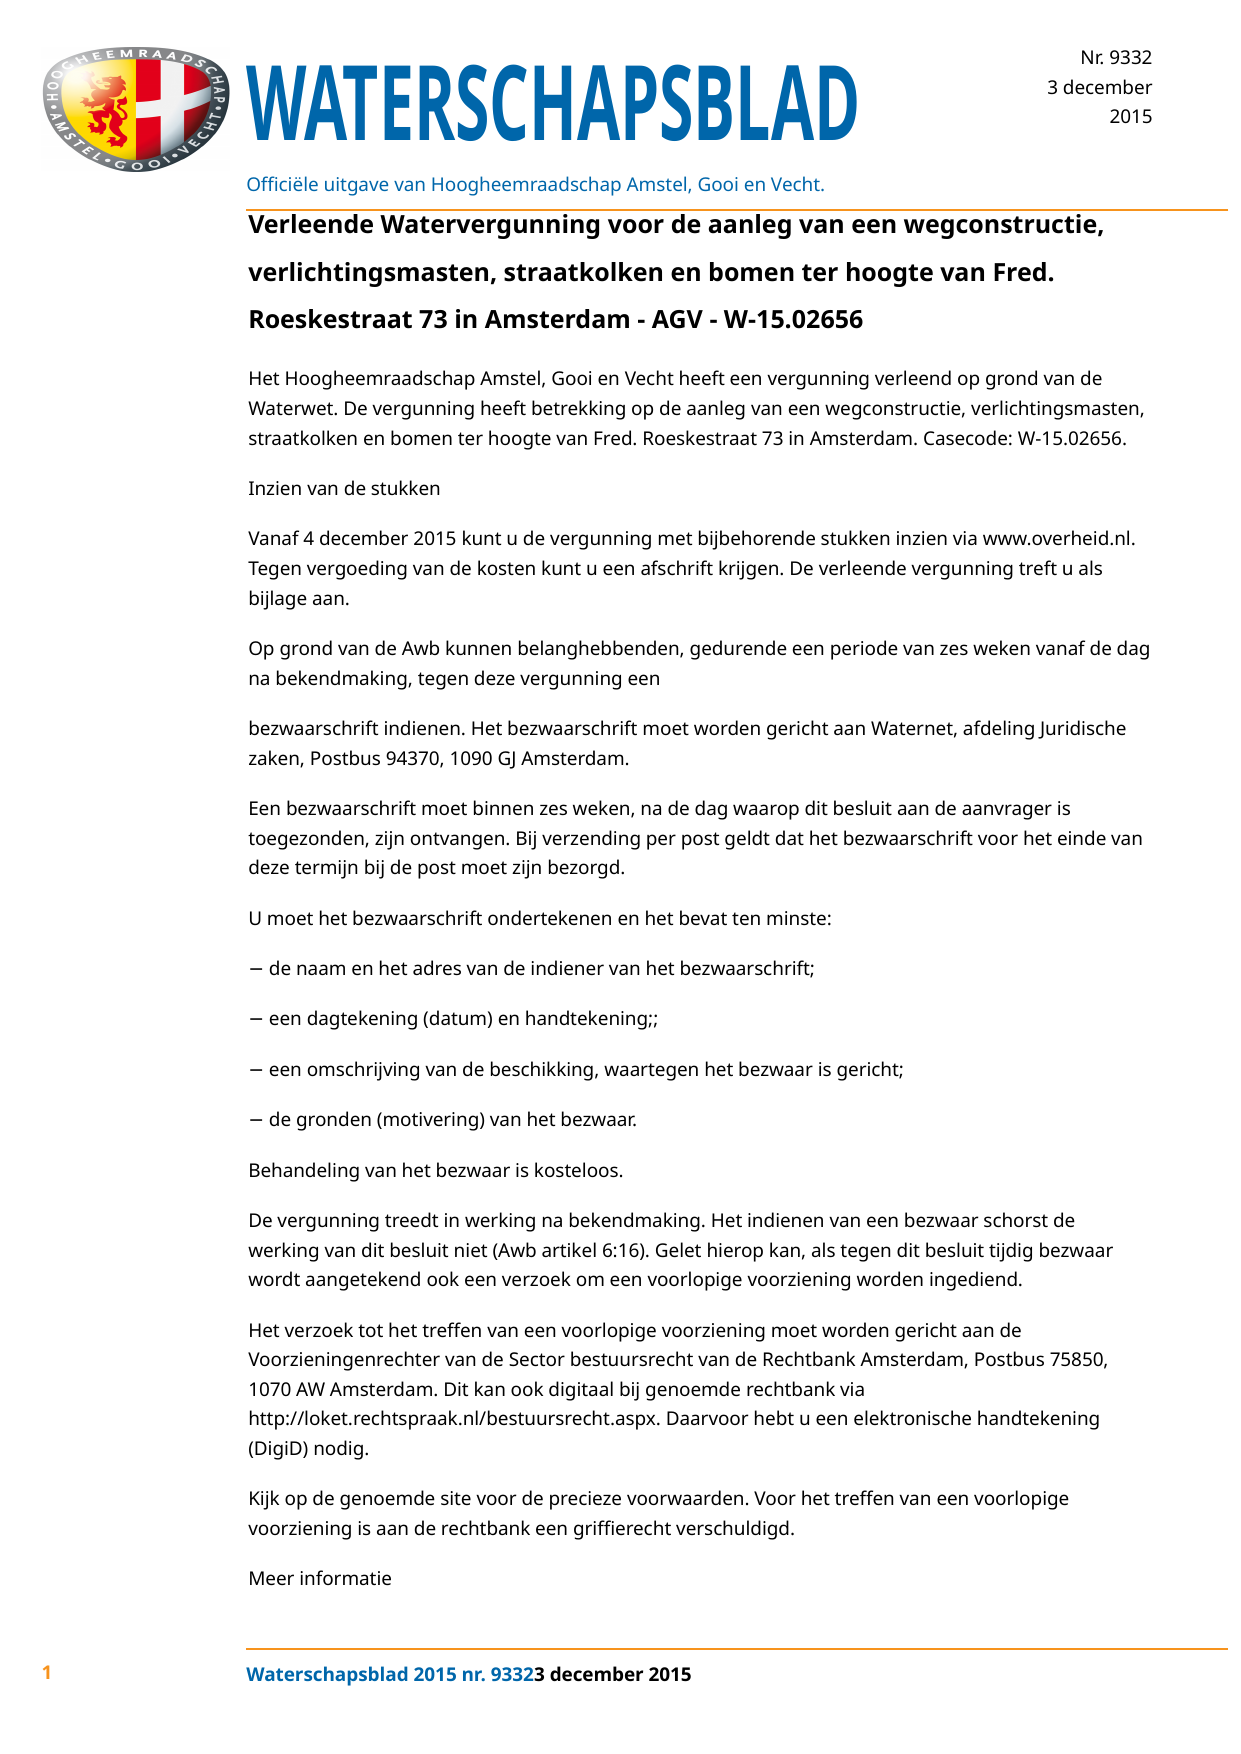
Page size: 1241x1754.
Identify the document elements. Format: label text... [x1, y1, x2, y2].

text Behandeling van het bezwaar is kosteloos. [248, 1157, 1152, 1182]
text bezwaarschrift indienen. Het bezwaarschrift moet worden gericht aan Waternet, afdeling Juridische zaken, Postbus 94370, 1090 GJ Amsterdam. [248, 715, 1152, 770]
picture [41, 47, 231, 172]
text − een omschrijving van de beschikking, waartegen het bezwaar is gericht; [248, 1056, 1152, 1082]
text Kijk op de genoemde site voor de precieze voorwaarden. Voor het treffen van een voorlopige voorziening is aan de rechtbank een griffierecht verschuldigd. [248, 1486, 1152, 1541]
text Verleende Watervergunning voor de aanleg van een wegconstructie, verlichtingsmasten, straatkolken en bomen ter hoogte van Fred. Roeskestraat 73 in Amsterdam - AGV - W-15.02656 [248, 211, 1152, 336]
text Op grond van de Awb kunnen belanghebbenden, gedurende een periode van zes weken vanaf de dag na bekendmaking, tegen deze vergunning een [248, 635, 1152, 690]
text U moet het bezwaarschrift ondertekenen en het bevat ten minste: [248, 905, 1152, 930]
text De vergunning treedt in werking na bekendmaking. Het indienen van een bezwaar schorst de werking van dit besluit niet (Awb artikel 6:16). Gelet hierop kan, als tegen dit besluit tijdig bezwaar wordt aangetekend ook een verzoek om een voorlopige voorziening worden ingediend. [248, 1207, 1152, 1292]
text − de gronden (motivering) van het bezwaar. [248, 1106, 1152, 1132]
text Meer informatie [248, 1566, 1152, 1591]
text Een bezwaarschrift moet binnen zes weken, na de dag waarop dit besluit aan de aanvrager is toegezonden, zijn ontvangen. Bij verzending per post geldt dat het bezwaarschrift voor het einde van deze termijn bij de post moet zijn bezorgd. [248, 795, 1152, 880]
text Inzien van de stukken [248, 475, 1152, 501]
text Vanaf 4 december 2015 kunt u de vergunning met bijbehorende stukken inzien via www.overheid.nl. Tegen vergoeding van de kosten kunt u een afschrift krijgen. De verleende vergunning treft u als bijlage aan. [248, 526, 1152, 610]
text − de naam en het adres van de indiener van het bezwaarschrift; [248, 955, 1152, 981]
text − een dagtekening (datum) en handtekening;; [248, 1006, 1152, 1031]
text Het Hoogheemraadschap Amstel, Gooi en Vecht heeft een vergunning verleend op grond van de Waterwet. De vergunning heeft betrekking op de aanleg van een wegconstructie, verlichtingsmasten, straatkolken en bomen ter hoogte van Fred. Roeskestraat 73 in Amsterdam. Casecode: W-15.02656. [248, 366, 1152, 450]
text Het verzoek tot het treffen van een voorlopige voorziening moet worden gericht aan de Voorzieningenrechter van de Sector bestuursrecht van de Rechtbank Amsterdam, Postbus 75850, 1070 AW Amsterdam. Dit kan ook digitaal bij genoemde rechtbank via http://loket.rechtspraak.nl/bestuursrecht.aspx. Daarvoor hebt u een elektronische handtekening (DigiD) nodig. [248, 1317, 1152, 1461]
